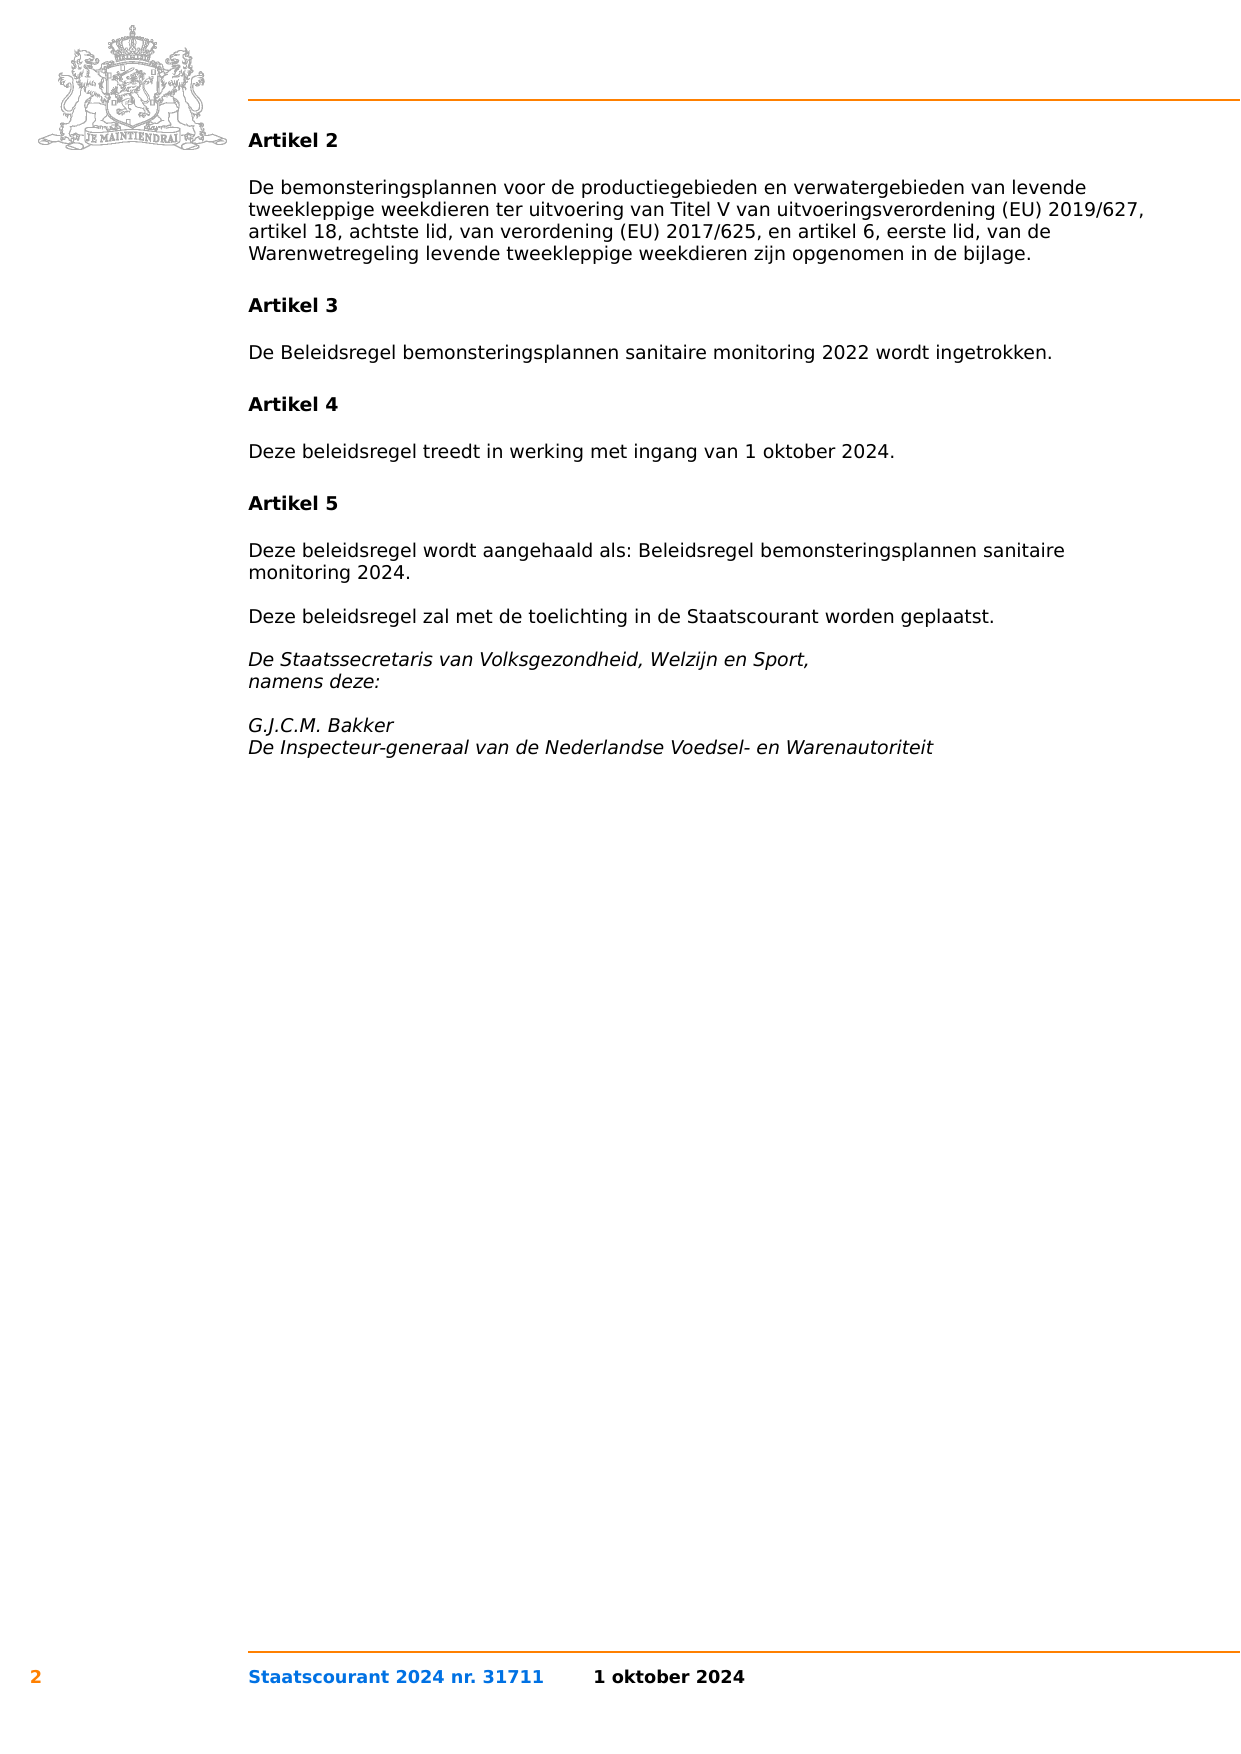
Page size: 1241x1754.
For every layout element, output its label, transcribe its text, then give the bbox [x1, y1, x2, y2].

text De bemonsteringsplannen voor de productiegebieden en verwatergebieden van levende tweekleppige weekdieren ter uitvoering van Titel V van uitvoeringsverordening (EU) 2019/627, artikel 18, achtste lid, van verordening (EU) 2017/625, en artikel 6, eerste lid, van de Warenwetregeling levende tweekleppige weekdieren zijn opgenomen in de bijlage. [248, 177, 1163, 265]
subtitle Artikel 5 [248, 493, 1163, 515]
text De Staatssecretaris van Volksgezondheid, Welzijn en Sport, namens deze: G.J.C.M. Bakker De Inspecteur-generaal van de Nederlandse Voedsel- en Warenautoriteit [248, 649, 1163, 759]
text De Beleidsregel bemonsteringsplannen sanitaire monitoring 2022 wordt ingetrokken. [248, 342, 1163, 364]
text Deze beleidsregel treedt in werking met ingang van 1 oktober 2024. [248, 441, 1163, 463]
subtitle Artikel 3 [248, 295, 1163, 317]
subtitle Artikel 4 [248, 394, 1163, 416]
text Deze beleidsregel zal met de toelichting in de Staatscourant worden geplaatst. [248, 606, 1163, 627]
text Deze beleidsregel wordt aangehaald als: Beleidsregel bemonsteringsplannen sanitaire monitoring 2024. [248, 540, 1163, 584]
subtitle Artikel 2 [248, 130, 1163, 152]
picture [38, 25, 227, 150]
